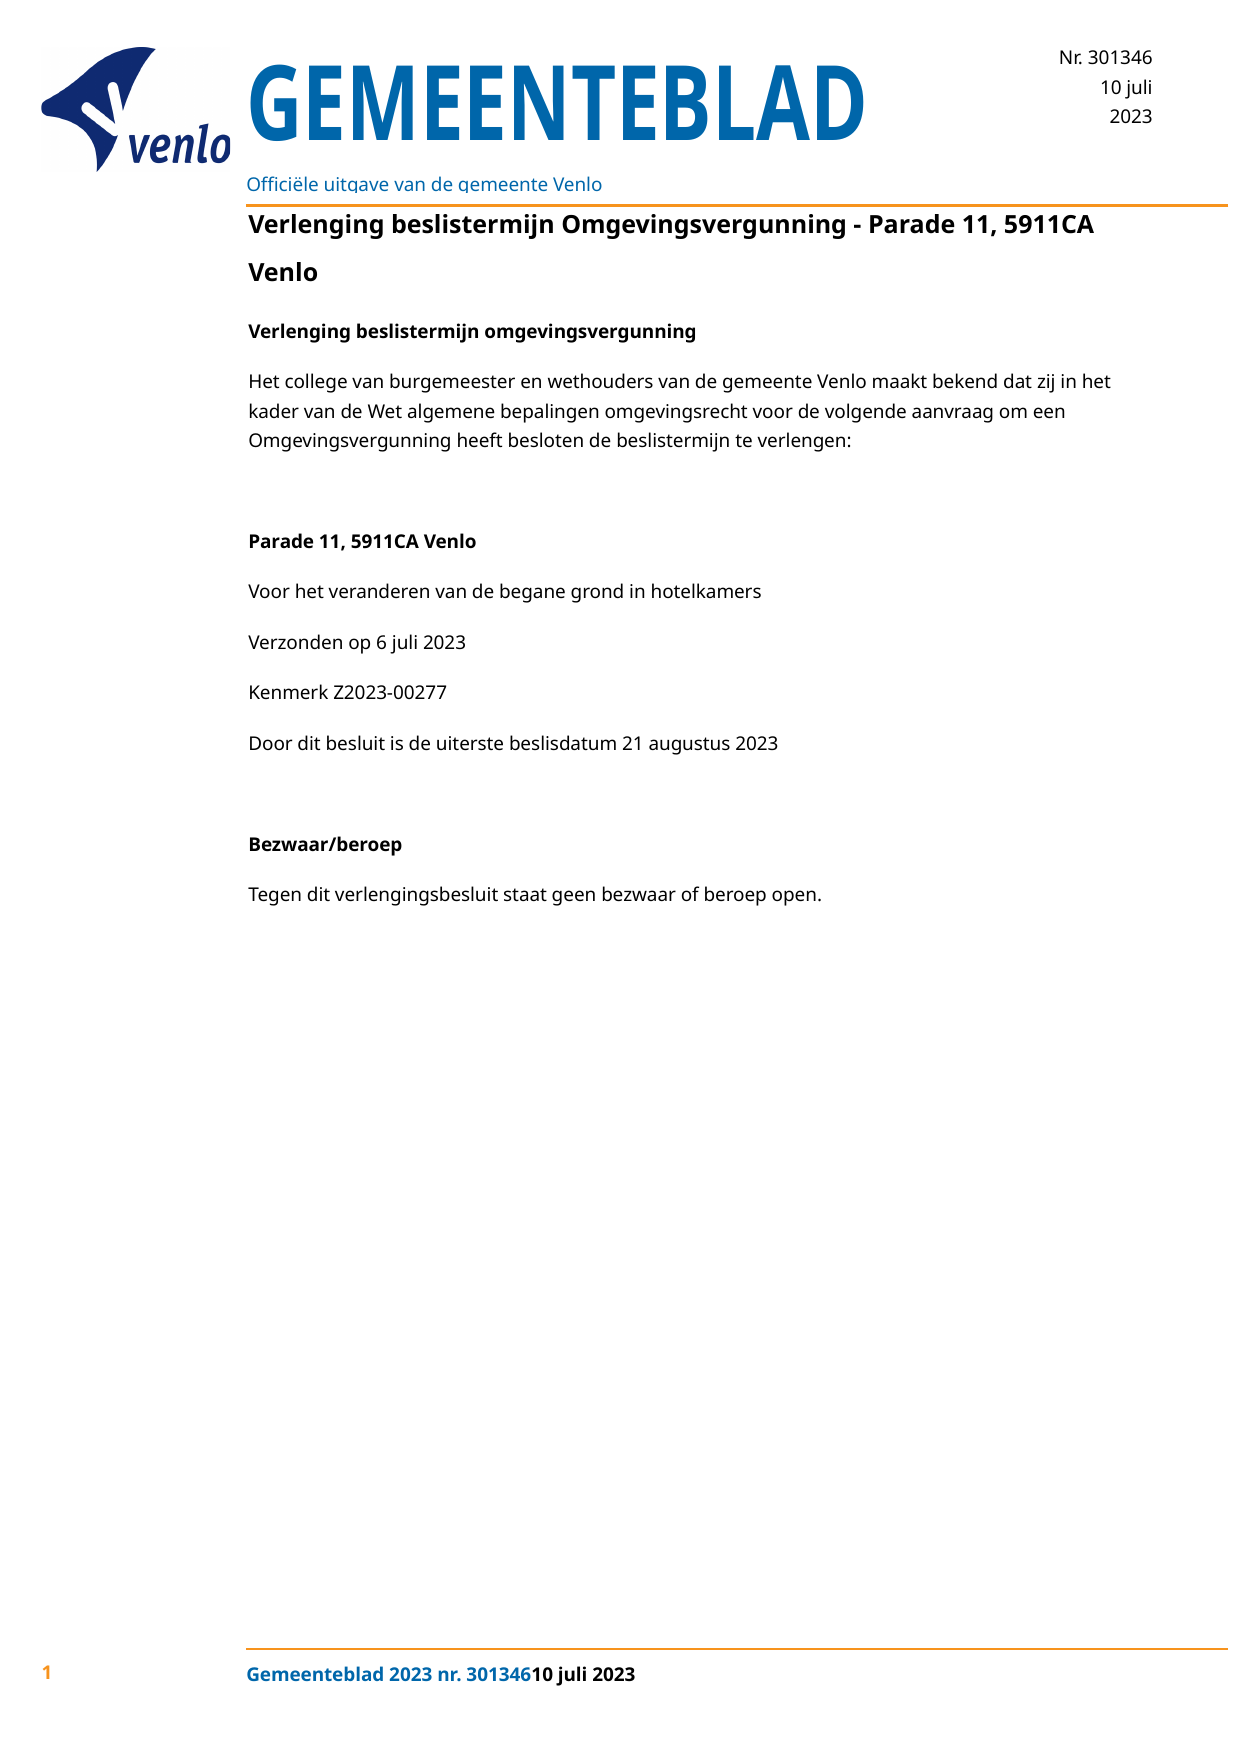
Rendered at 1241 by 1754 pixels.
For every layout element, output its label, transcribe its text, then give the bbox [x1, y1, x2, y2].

text Verzonden op 6 juli 2023 [248, 629, 1152, 655]
text Voor het veranderen van de begane grond in hotelkamers [248, 579, 1152, 604]
text Kenmerk Z2023-00277 [248, 679, 1152, 705]
text Door dit besluit is de uiterste beslisdatum 21 augustus 2023 [248, 730, 1152, 756]
text Verlenging beslistermijn Omgevingsvergunning - Parade 11, 5911CA Venlo [248, 207, 1152, 288]
picture [41, 47, 231, 172]
text Parade 11, 5911CA Venlo [248, 528, 1152, 554]
text Het college van burgemeester en wethouders van de gemeente Venlo maakt bekend dat zij in het kader van de Wet algemene bepalingen omgevingsrecht voor de volgende aanvraag om een Omgevingsvergunning heeft besloten de beslistermijn te verlengen: [248, 368, 1152, 453]
text Tegen dit verlengingsbesluit staat geen bezwaar of beroep open. [248, 881, 1152, 907]
text Bezwaar/beroep [248, 831, 1152, 857]
text Verlenging beslistermijn omgevingsvergunning [248, 318, 1152, 344]
